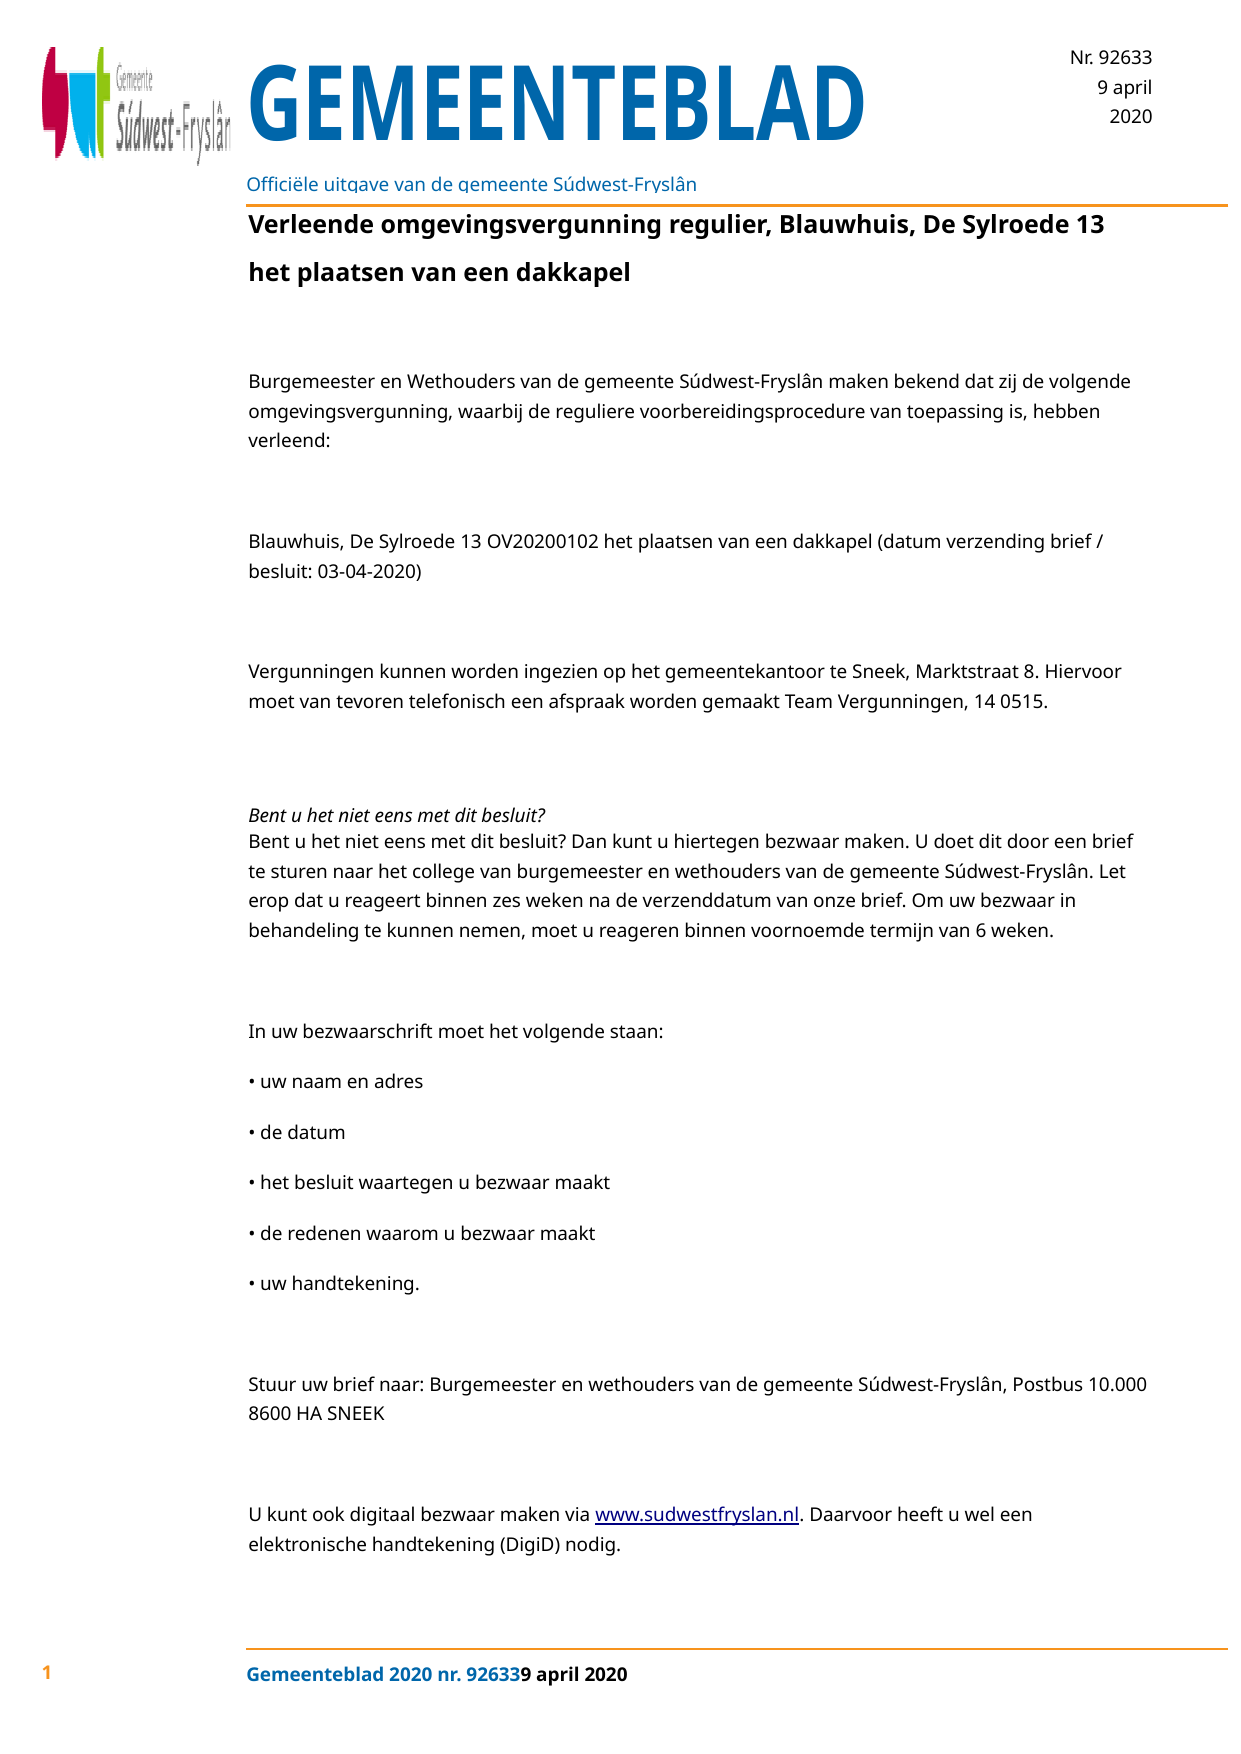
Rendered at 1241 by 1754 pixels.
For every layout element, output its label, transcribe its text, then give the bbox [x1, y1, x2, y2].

text • de datum [248, 1119, 1152, 1144]
text Blauwhuis, De Sylroede 13 OV20200102 het plaatsen van een dakkapel (datum verzending brief / besluit: 03-04-2020) [248, 528, 1152, 584]
text Stuur uw brief naar: Burgemeester en wethouders van de gemeente Súdwest-Fryslân, Postbus 10.000 8600 HA SNEEK [248, 1371, 1152, 1426]
text In uw bezwaarschrift moet het volgende staan: [248, 1018, 1152, 1044]
text Vergunningen kunnen worden ingezien op het gemeentekantoor te Sneek, Marktstraat 8. Hiervoor moet van tevoren telefonisch een afspraak worden gemaakt Team Vergunningen, 14 0515. [248, 659, 1152, 714]
text • uw naam en adres [248, 1068, 1152, 1094]
text • uw handtekening. [248, 1270, 1152, 1296]
text Burgemeester en Wethouders van de gemeente Súdwest-Fryslân maken bekend dat zij de volgende omgevingsvergunning, waarbij de reguliere voorbereidingsprocedure van toepassing is, hebben verleend: [248, 368, 1152, 453]
text Bent u het niet eens met dit besluit? Dan kunt u hiertegen bezwaar maken. U doet dit door een brief te sturen naar het college van burgemeester en wethouders van de gemeente Súdwest-Fryslân. Let erop dat u reageert binnen zes weken na de verzenddatum van onze brief. Om uw bezwaar in behandeling te kunnen nemen, moet u reageren binnen voornoemde termijn van 6 weken. [248, 828, 1152, 943]
picture [41, 47, 231, 172]
text Verleende omgevingsvergunning regulier, Blauwhuis, De Sylroede 13 het plaatsen van een dakkapel [248, 207, 1152, 288]
text Bent u het niet eens met dit besluit? [248, 803, 1152, 828]
text • het besluit waartegen u bezwaar maakt [248, 1169, 1152, 1195]
text U kunt ook digitaal bezwaar maken via www.sudwestfryslan.nl. Daarvoor heeft u wel een elektronische handtekening (DigiD) nodig. [248, 1501, 1152, 1557]
text • de redenen waarom u bezwaar maakt [248, 1220, 1152, 1245]
